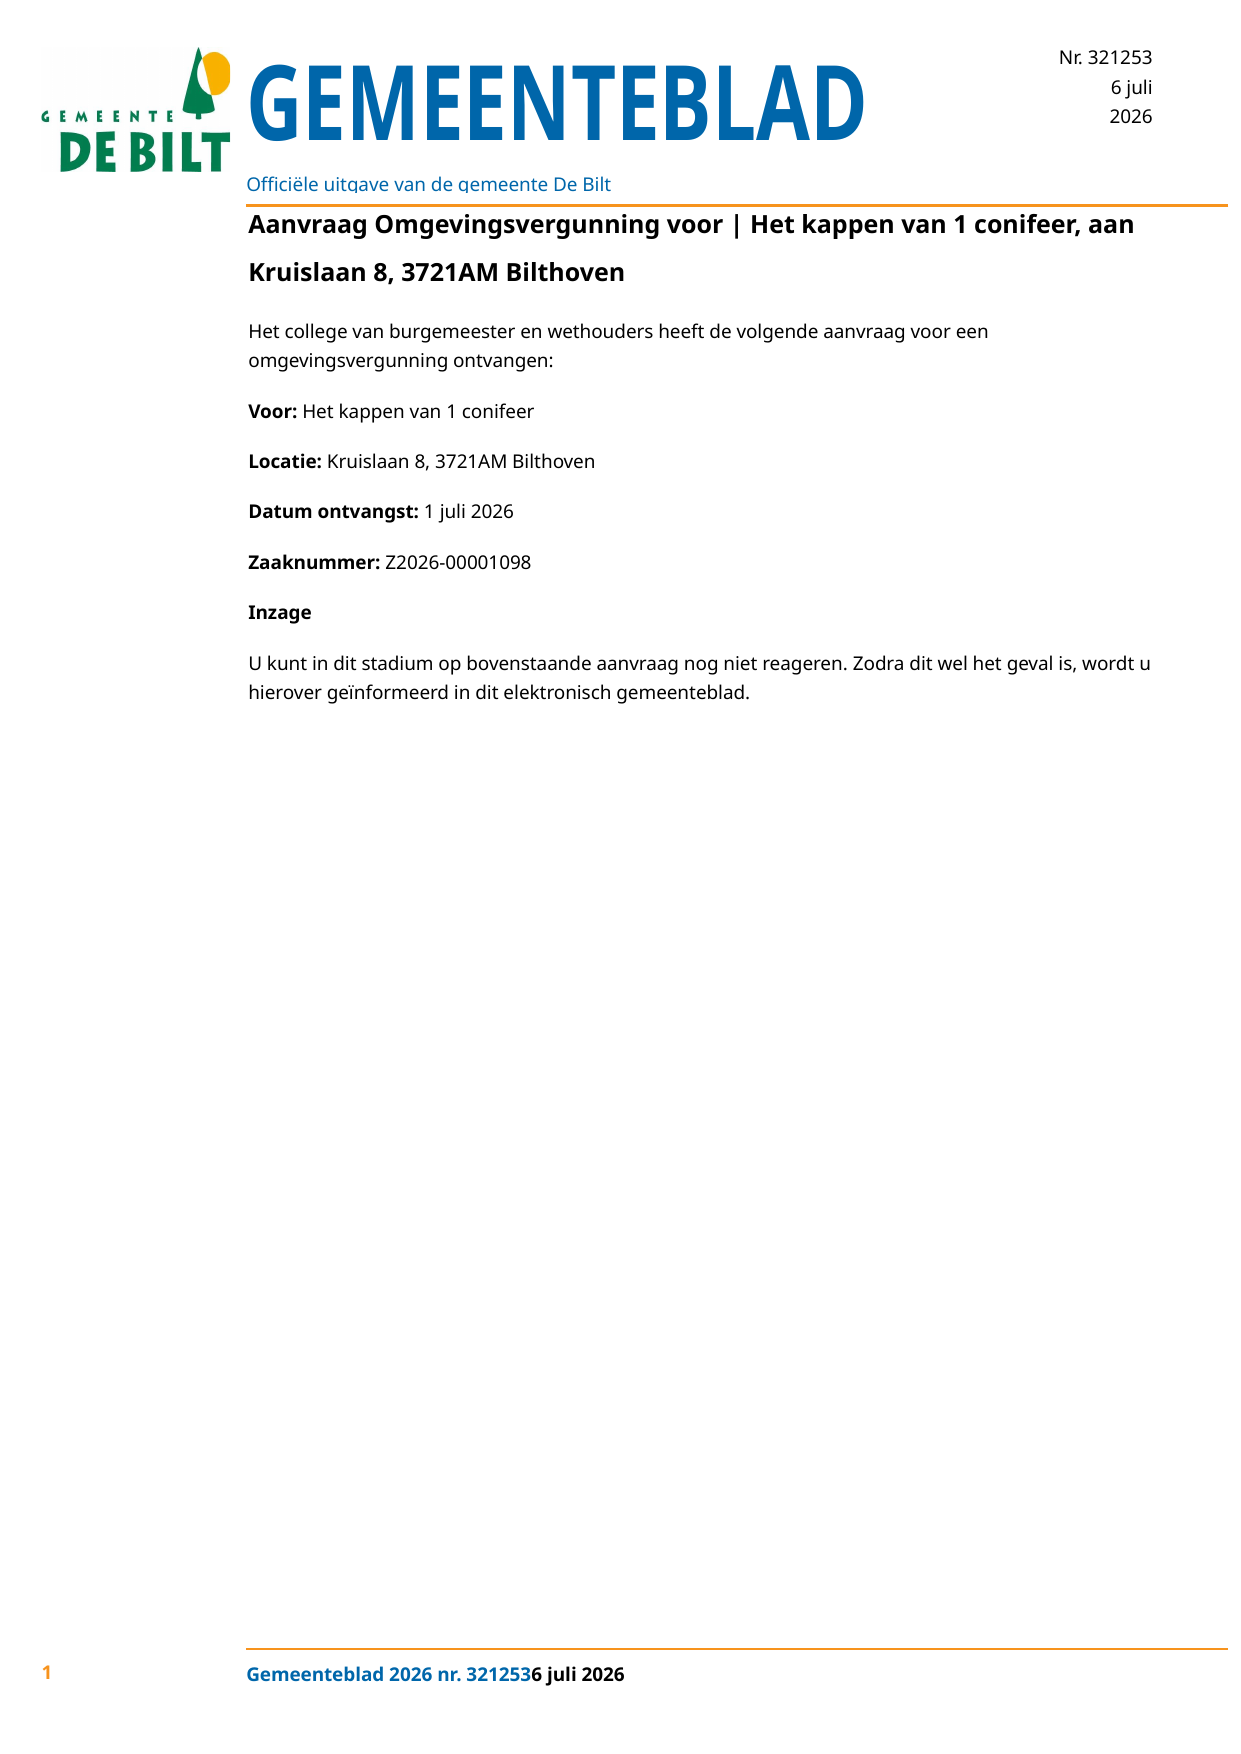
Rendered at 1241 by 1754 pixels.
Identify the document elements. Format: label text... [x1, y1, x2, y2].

text Datum ontvangst: 1 juli 2026 [248, 499, 1152, 524]
text Inzage [248, 599, 1152, 625]
picture [41, 47, 231, 172]
text Het college van burgemeester en wethouders heeft de volgende aanvraag voor een omgevingsvergunning ontvangen: [248, 318, 1152, 373]
text Zaaknummer: Z2026-00001098 [248, 549, 1152, 575]
text Voor: Het kappen van 1 conifeer [248, 398, 1152, 424]
text Locatie: Kruislaan 8, 3721AM Bilthoven [248, 448, 1152, 474]
text U kunt in dit stadium op bovenstaande aanvraag nog niet reageren. Zodra dit wel het geval is, wordt u hierover geïnformeerd in dit elektronisch gemeenteblad. [248, 650, 1152, 705]
text Aanvraag Omgevingsvergunning voor | Het kappen van 1 conifeer, aan Kruislaan 8, 3721AM Bilthoven [248, 207, 1152, 288]
